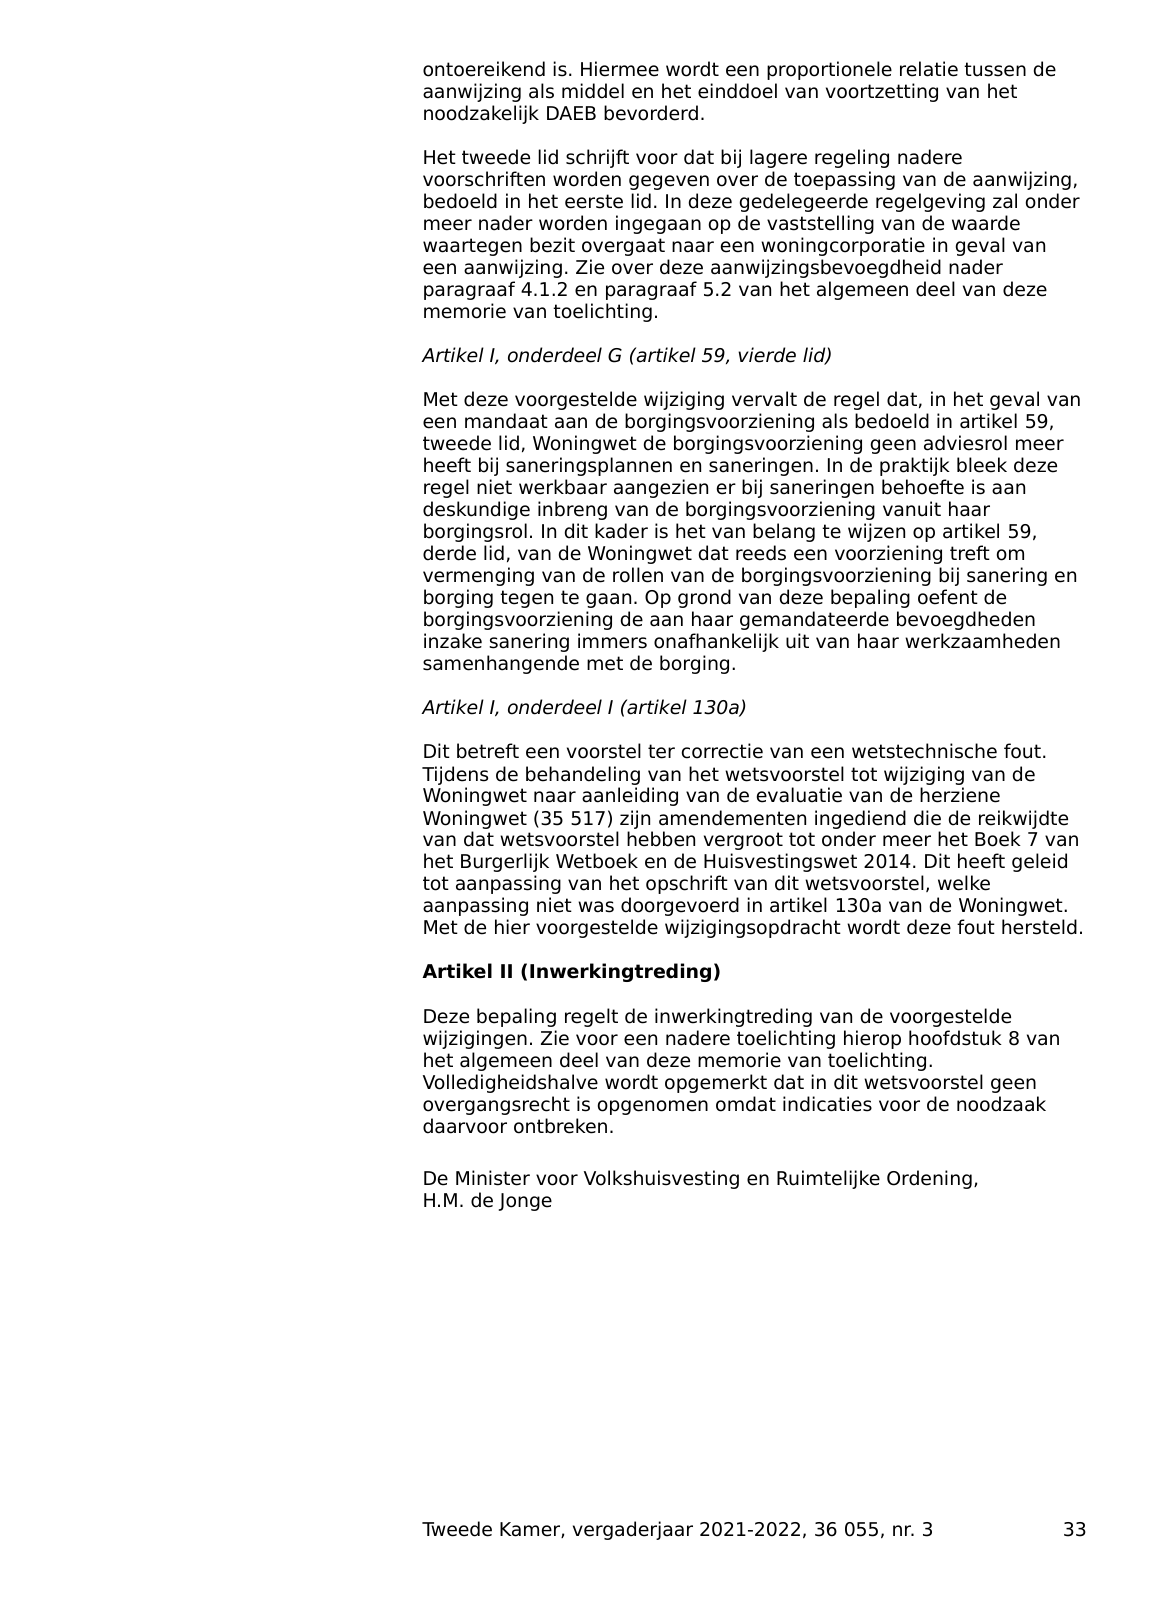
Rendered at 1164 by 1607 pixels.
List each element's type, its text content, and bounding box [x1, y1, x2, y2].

text Dit betreft een voorstel ter correctie van een wetstechnische fout. Tijdens de behandeling van het wetsvoorstel tot wijziging van de Woningwet naar aanleiding van de evaluatie van de herziene Woningwet (35 517) zijn amendementen ingediend die de reikwijdte van dat wetsvoorstel hebben vergroot tot onder meer het Boek 7 van het Burgerlijk Wetboek en de Huisvestingswet 2014. Dit heeft geleid tot aanpassing van het opschrift van dit wetsvoorstel, welke aanpassing niet was doorgevoerd in artikel 130a van de Woningwet. Met de hier voorgestelde wijzigingsopdracht wordt deze fout hersteld. [422, 741, 1087, 939]
text De Minister voor Volkshuisvesting en Ruimtelijke Ordening, H.M. de Jonge [422, 1167, 1087, 1211]
text ontoereikend is. Hiermee wordt een proportionele relatie tussen de aanwijzing als middel en het einddoel van voortzetting van het noodzakelijk DAEB bevorderd. [422, 59, 1087, 125]
subtitle Artikel II (Inwerkingtreding) [422, 961, 1087, 983]
text Deze bepaling regelt de inwerkingtreding van de voorgestelde wijzigingen. Zie voor een nadere toelichting hierop hoofdstuk 8 van het algemeen deel van deze memorie van toelichting. Volledigheidshalve wordt opgemerkt dat in dit wetsvoorstel geen overgangsrecht is opgenomen omdat indicaties voor de noodzaak daarvoor ontbreken. [422, 1006, 1087, 1137]
subtitle Artikel I, onderdeel G (artikel 59, vierde lid) [422, 345, 1087, 367]
text Het tweede lid schrijft voor dat bij lagere regeling nadere voorschriften worden gegeven over de toepassing van de aanwijzing, bedoeld in het eerste lid. In deze gedelegeerde regelgeving zal onder meer nader worden ingegaan op de vaststelling van de waarde waartegen bezit overgaat naar een woningcorporatie in geval van een aanwijzing. Zie over deze aanwijzingsbevoegdheid nader paragraaf 4.1.2 en paragraaf 5.2 van het algemeen deel van deze memorie van toelichting. [422, 147, 1087, 323]
text Met deze voorgestelde wijziging vervalt de regel dat, in het geval van een mandaat aan de borgingsvoorziening als bedoeld in artikel 59, tweede lid, Woningwet de borgingsvoorziening geen adviesrol meer heeft bij saneringsplannen en saneringen. In de praktijk bleek deze regel niet werkbaar aangezien er bij saneringen behoefte is aan deskundige inbreng van de borgingsvoorziening vanuit haar borgingsrol. In dit kader is het van belang te wijzen op artikel 59, derde lid, van de Woningwet dat reeds een voorziening treft om vermenging van de rollen van de borgingsvoorziening bij sanering en borging tegen te gaan. Op grond van deze bepaling oefent de borgingsvoorziening de aan haar gemandateerde bevoegdheden inzake sanering immers onafhankelijk uit van haar werkzaamheden samenhangende met de borging. [422, 389, 1087, 675]
subtitle Artikel I, onderdeel I (artikel 130a) [422, 697, 1087, 719]
